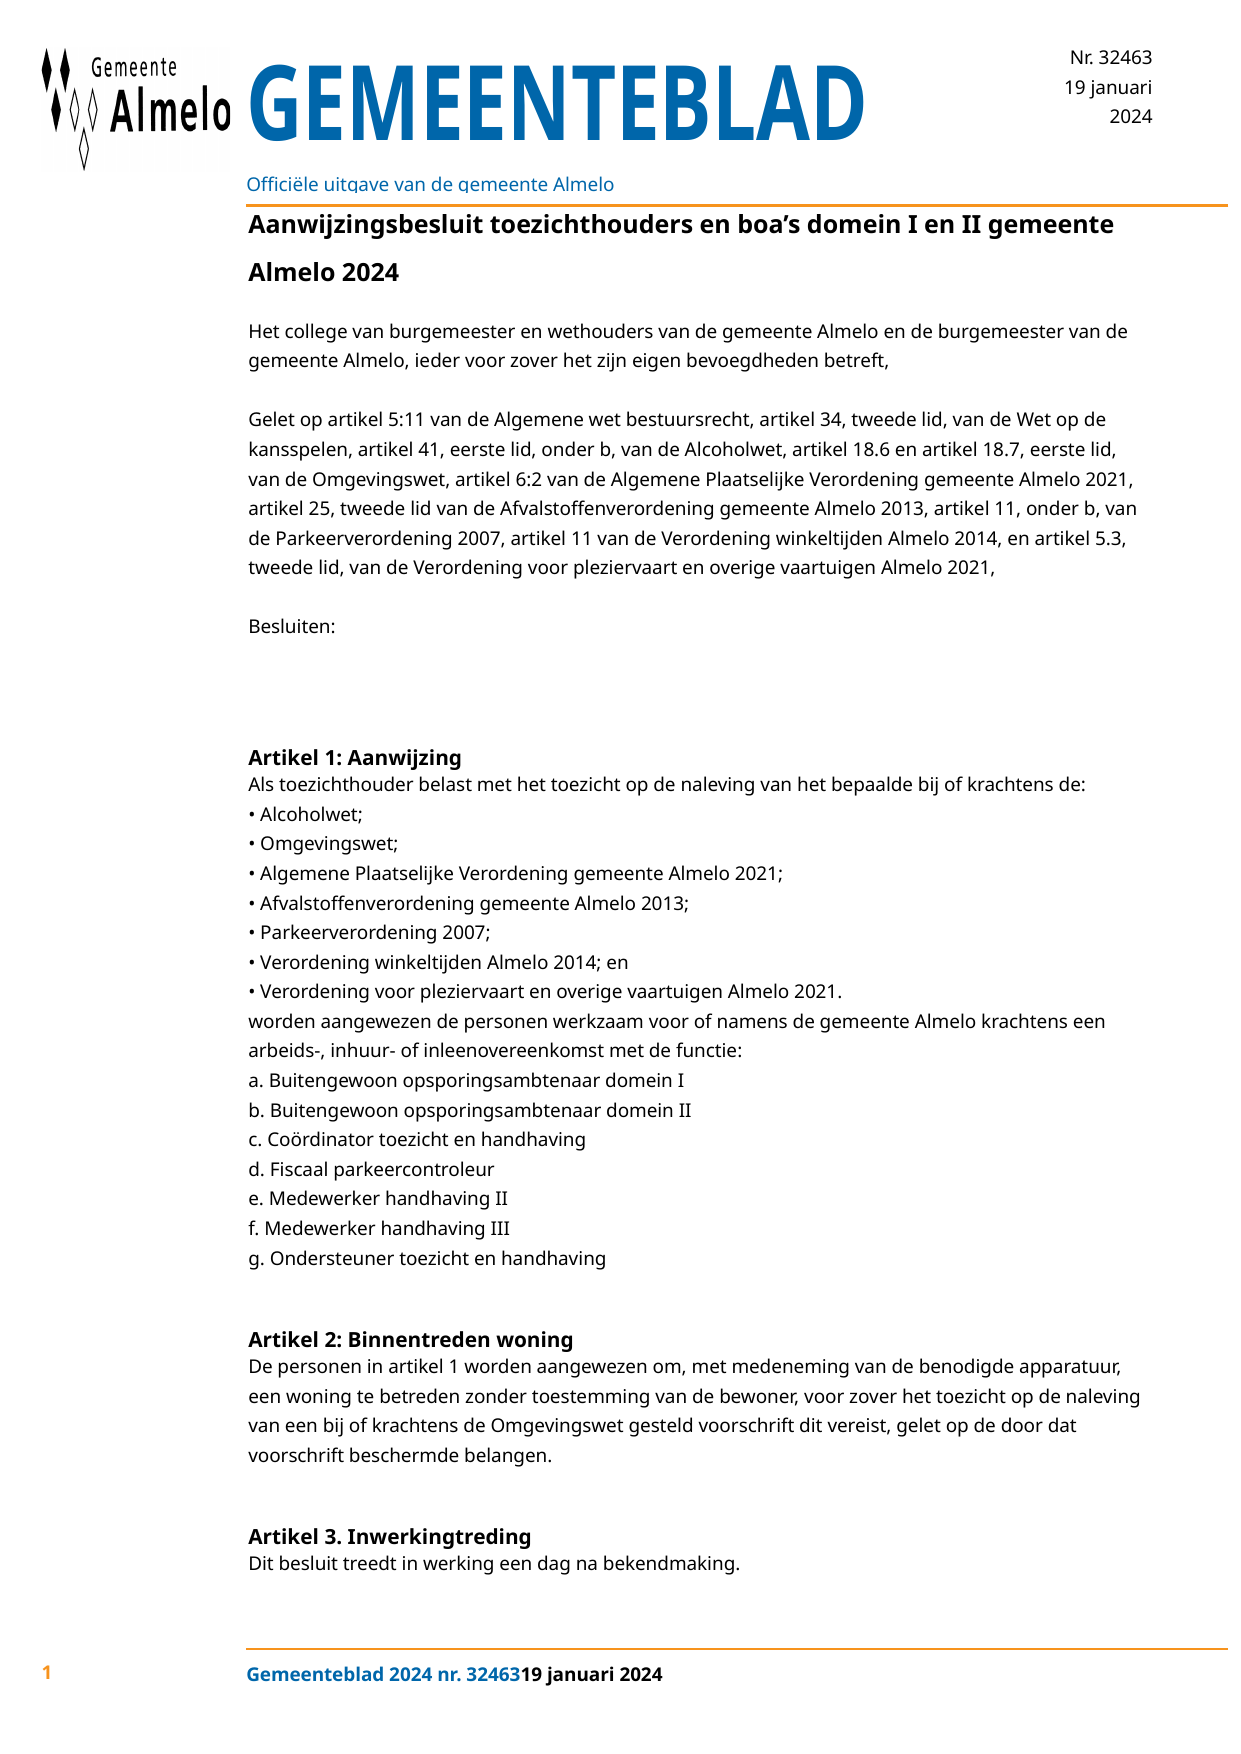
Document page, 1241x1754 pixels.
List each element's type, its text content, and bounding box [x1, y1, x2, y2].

text Besluiten: [248, 614, 1152, 639]
text Artikel 2: Binnentreden woning [248, 1325, 1152, 1353]
text a. Buitengewoon opsporingsambtenaar domein I [248, 1067, 1152, 1093]
text • Verordening winkeltijden Almelo 2014; en [248, 949, 1152, 975]
text Artikel 1: Aanwijzing [248, 743, 1152, 771]
text b. Buitengewoon opsporingsambtenaar domein II [248, 1097, 1152, 1123]
text f. Medewerker handhaving III [248, 1215, 1152, 1241]
text c. Coördinator toezicht en handhaving [248, 1126, 1152, 1152]
picture [41, 47, 231, 172]
text • Omgevingswet; [248, 831, 1152, 856]
text worden aangewezen de personen werkzaam voor of namens de gemeente Almelo krachtens een arbeids-, inhuur- of inleenovereenkomst met de functie: [248, 1008, 1152, 1063]
text d. Fiscaal parkeercontroleur [248, 1156, 1152, 1182]
text Aanwijzingsbesluit toezichthouders en boa’s domein I en II gemeente Almelo 2024 [248, 207, 1152, 288]
text e. Medewerker handhaving II [248, 1186, 1152, 1211]
text Dit besluit treedt in werking een dag na bekendmaking. [248, 1550, 1152, 1576]
text De personen in artikel 1 worden aangewezen om, met medeneming van de benodigde apparatuur, een woning te betreden zonder toestemming van de bewoner, voor zover het toezicht op de naleving van een bij of krachtens de Omgevingswet gesteld voorschrift dit vereist, gelet op de door dat voorschrift beschermde belangen. [248, 1353, 1152, 1468]
text • Afvalstoffenverordening gemeente Almelo 2013; [248, 890, 1152, 916]
text Gelet op artikel 5:11 van de Algemene wet bestuursrecht, artikel 34, tweede lid, van de Wet op de kansspelen, artikel 41, eerste lid, onder b, van de Alcoholwet, artikel 18.6 en artikel 18.7, eerste lid, van de Omgevingswet, artikel 6:2 van de Algemene Plaatselijke Verordening gemeente Almelo 2021, artikel 25, tweede lid van de Afvalstoffenverordening gemeente Almelo 2013, artikel 11, onder b, van de Parkeerverordening 2007, artikel 11 van de Verordening winkeltijden Almelo 2014, en artikel 5.3, tweede lid, van de Verordening voor pleziervaart en overige vaartuigen Almelo 2021, [248, 407, 1152, 580]
text • Algemene Plaatselijke Verordening gemeente Almelo 2021; [248, 860, 1152, 886]
text Als toezichthouder belast met het toezicht op de naleving van het bepaalde bij of krachtens de: [248, 771, 1152, 797]
text Het college van burgemeester en wethouders van de gemeente Almelo en de burgemeester van de gemeente Almelo, ieder voor zover het zijn eigen bevoegdheden betreft, [248, 318, 1152, 373]
text Artikel 3. Inwerkingtreding [248, 1522, 1152, 1550]
text g. Ondersteuner toezicht en handhaving [248, 1245, 1152, 1271]
text • Alcoholwet; [248, 801, 1152, 827]
text • Verordening voor pleziervaart en overige vaartuigen Almelo 2021. [248, 978, 1152, 1004]
text • Parkeerverordening 2007; [248, 919, 1152, 945]
